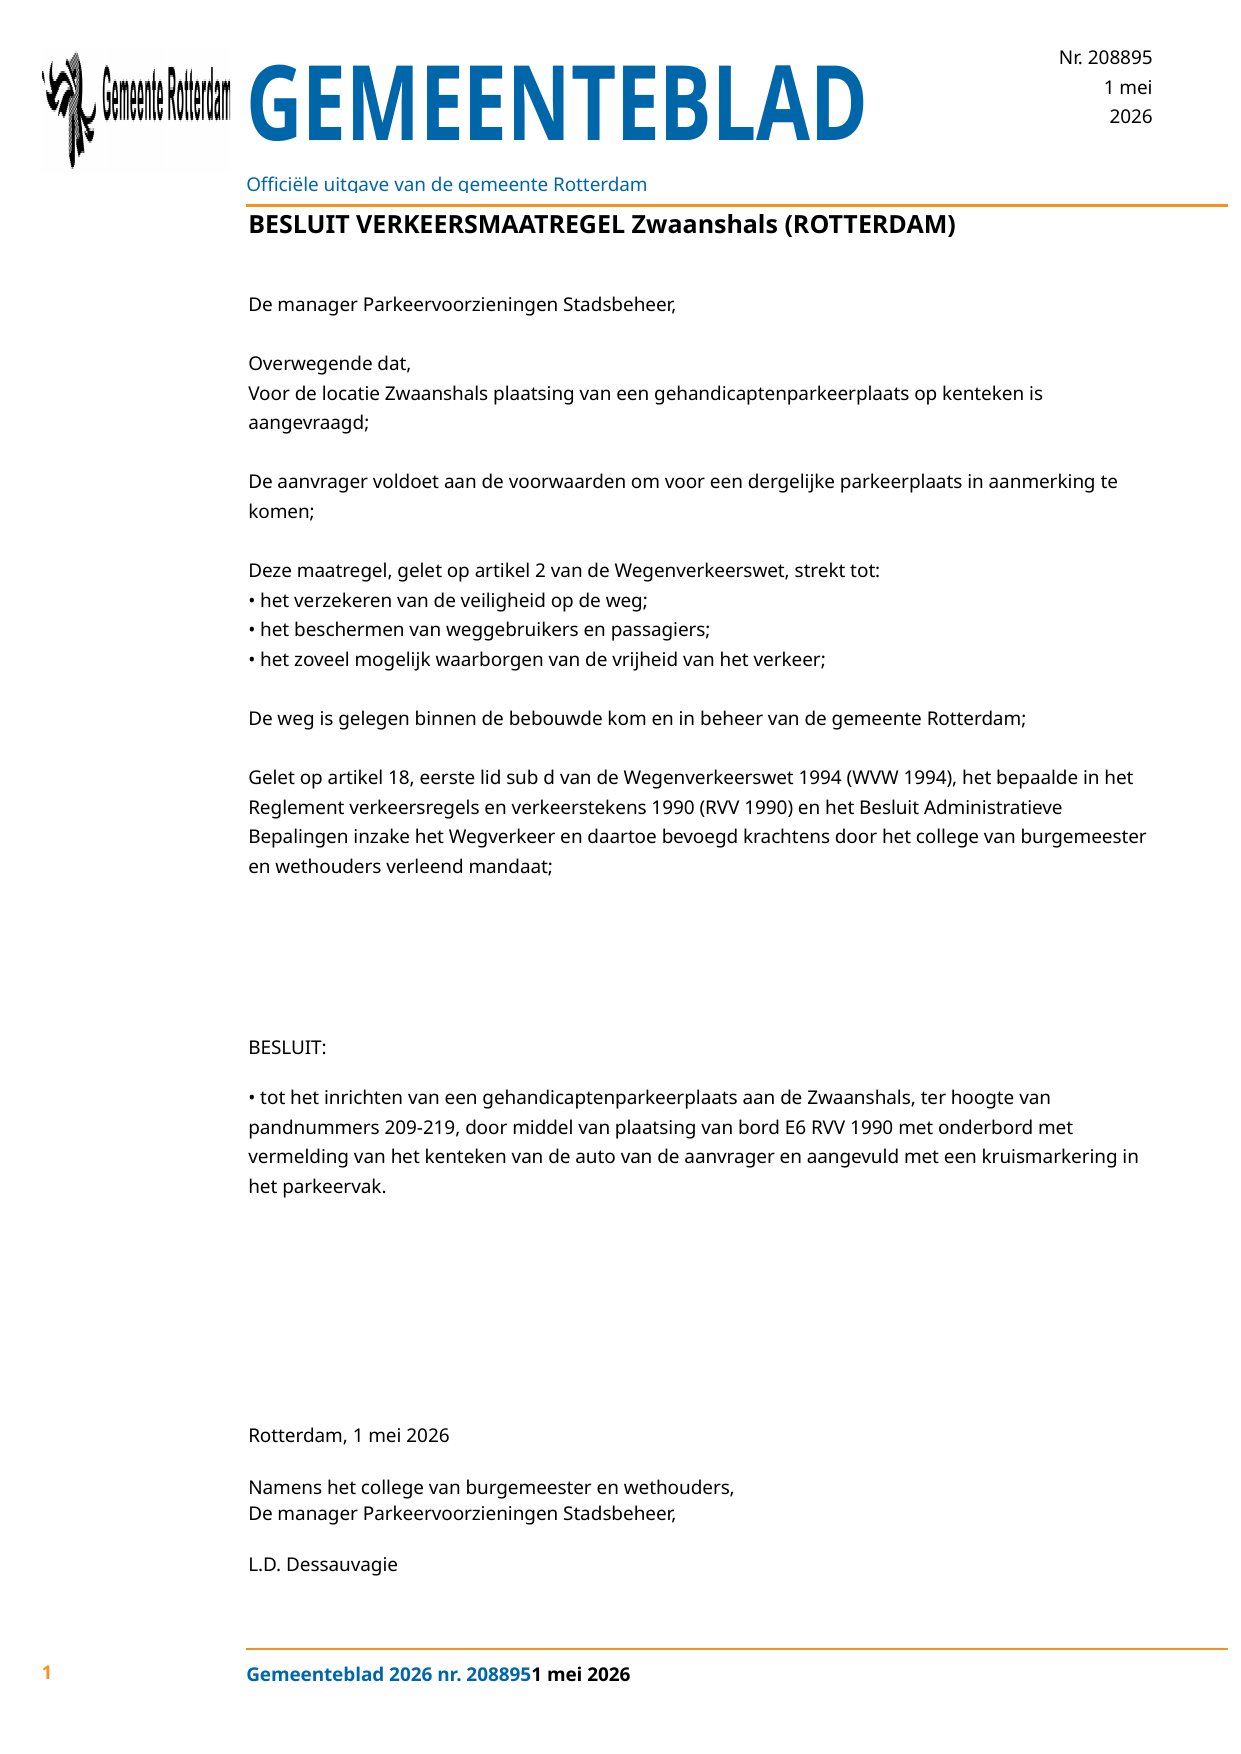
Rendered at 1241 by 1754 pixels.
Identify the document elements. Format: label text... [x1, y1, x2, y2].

text • het verzekeren van de veiligheid op de weg; [248, 587, 1152, 613]
text De aanvrager voldoet aan de voorwaarden om voor een dergelijke parkeerplaats in aanmerking te komen; [248, 468, 1152, 524]
text Gelet op artikel 18, eerste lid sub d van de Wegenverkeerswet 1994 (WVW 1994), het bepaalde in het Reglement verkeersregels en verkeerstekens 1990 (RVV 1990) en het Besluit Administratieve Bepalingen inzake het Wegverkeer en daartoe bevoegd krachtens door het college van burgemeester en wethouders verleend mandaat; [248, 764, 1152, 879]
text BESLUIT VERKEERSMAATREGEL Zwaanshals (ROTTERDAM) [248, 207, 1152, 241]
text Deze maatregel, gelet op artikel 2 van de Wegenverkeerswet, strekt tot: [248, 557, 1152, 583]
text Namens het college van burgemeester en wethouders, [248, 1474, 1152, 1500]
text De manager Parkeervoorzieningen Stadsbeheer, [248, 291, 1152, 317]
text Overwegende dat, [248, 350, 1152, 376]
text L.D. Dessauvagie [248, 1551, 1152, 1577]
picture [41, 47, 231, 172]
text De weg is gelegen binnen de bebouwde kom en in beheer van de gemeente Rotterdam; [248, 705, 1152, 731]
text Rotterdam, 1 mei 2026 [248, 1423, 1152, 1448]
text • tot het inrichten van een gehandicaptenparkeerplaats aan de Zwaanshals, ter hoogte van pandnummers 209-219, door middel van plaatsing van bord E6 RVV 1990 met onderbord met vermelding van het kenteken van de auto van de aanvrager en aangevuld met een kruismarkering in het parkeervak. [248, 1084, 1152, 1199]
text De manager Parkeervoorzieningen Stadsbeheer, [248, 1500, 1152, 1526]
text BESLUIT: [248, 1034, 1152, 1060]
text • het beschermen van weggebruikers en passagiers; [248, 616, 1152, 642]
text • het zoveel mogelijk waarborgen van de vrijheid van het verkeer; [248, 646, 1152, 672]
text Voor de locatie Zwaanshals plaatsing van een gehandicaptenparkeerplaats op kenteken is aangevraagd; [248, 380, 1152, 435]
